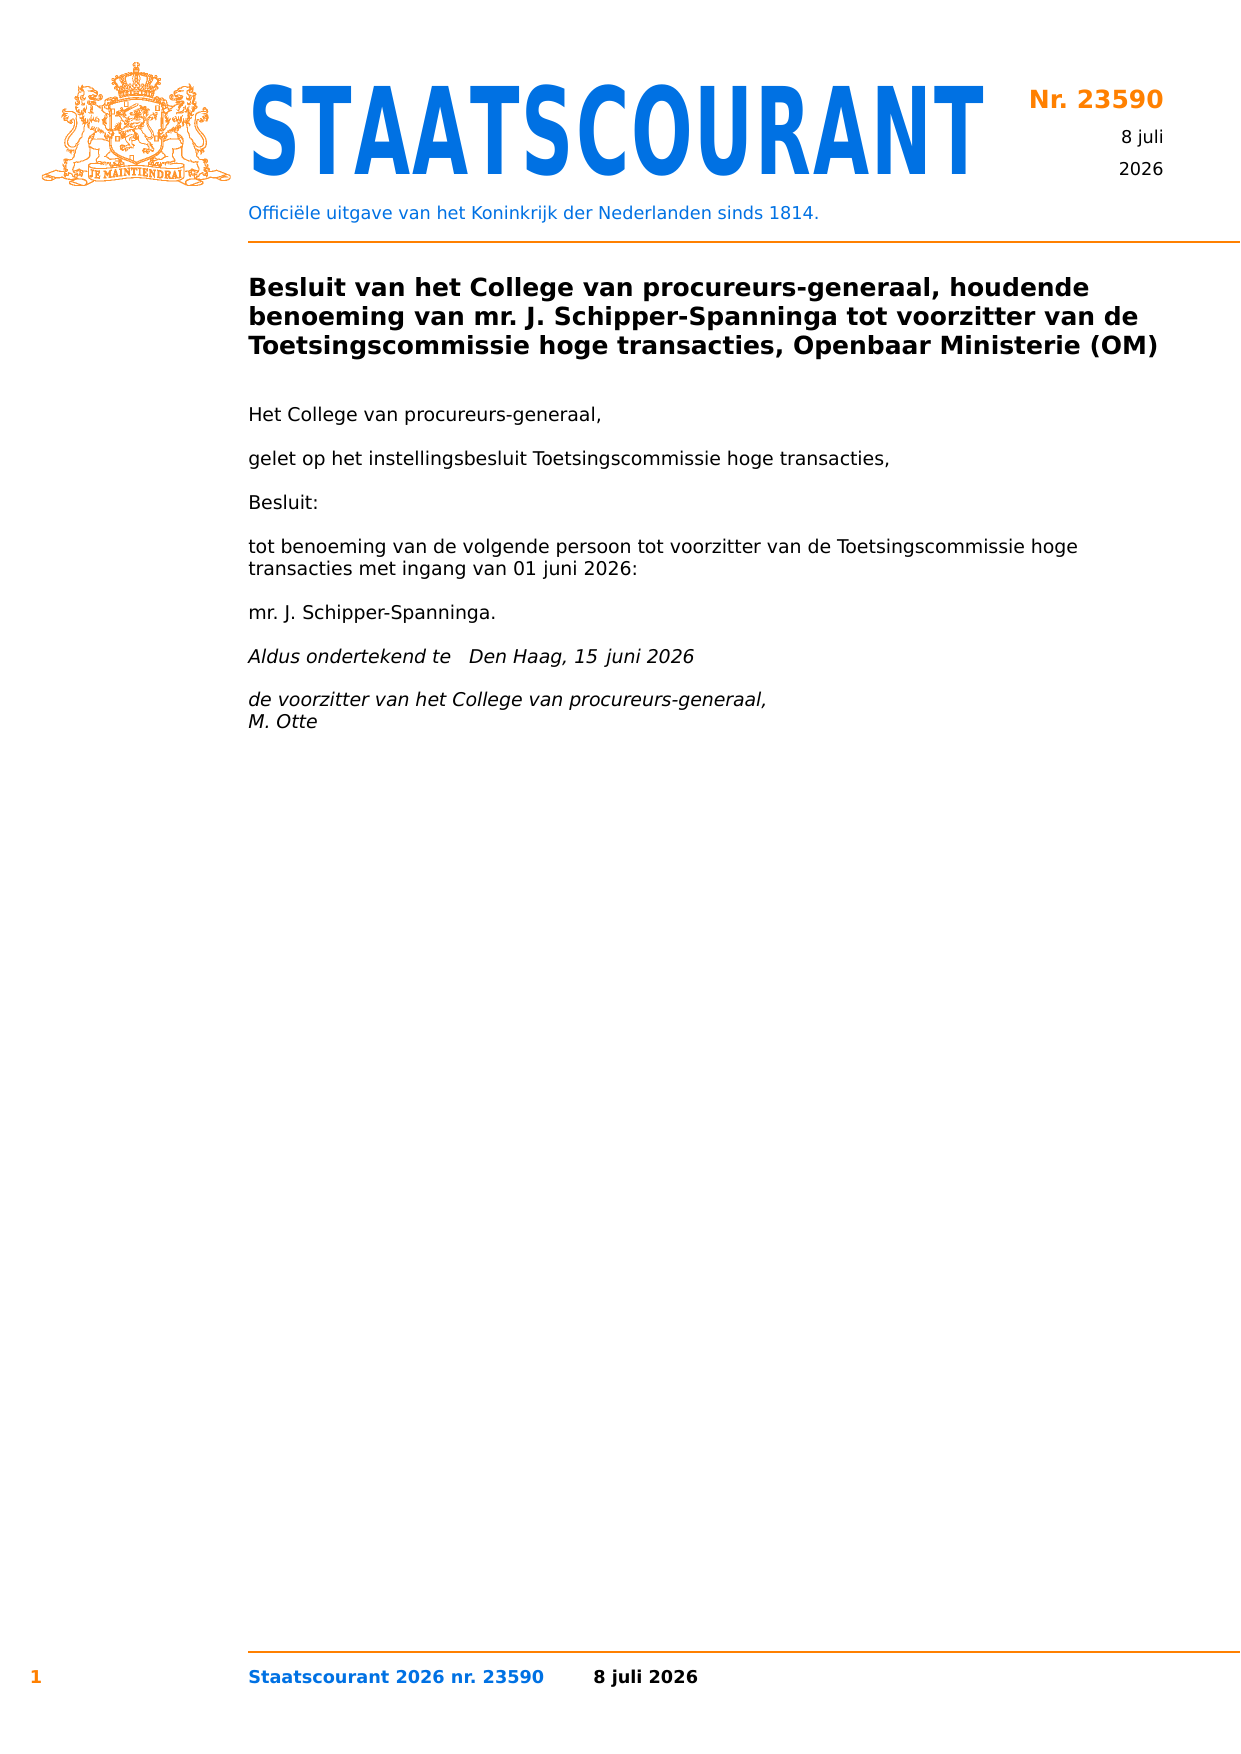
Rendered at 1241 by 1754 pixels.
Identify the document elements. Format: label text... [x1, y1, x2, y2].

text Het College van procureurs-generaal, [248, 404, 1163, 426]
text tot benoeming van de volgende persoon tot voorzitter van de Toetsingscommissie hoge transacties met ingang van 01 juni 2026: [248, 536, 1163, 580]
text mr. J. Schipper-Spanninga. [248, 602, 1163, 624]
table_cell Officiële uitgave van het Koninkrijk der Nederlanden sinds 1814. [248, 203, 1240, 241]
text gelet op het instellingsbesluit Toetsingscommissie hoge transacties, [248, 448, 1163, 470]
table_cell 2026 [998, 153, 1240, 203]
subtitle Besluit van het College van procureurs-generaal, houdende benoeming van mr. J. Schipper-Spanninga tot voorzitter van de Toetsingscommissie hoge transacties, Openbaar Ministerie (OM) [248, 273, 1163, 361]
table_header [25, 62, 248, 241]
text Besluit: [248, 492, 1163, 514]
text Aldus ondertekend te Den Haag, 15 juni 2026 [248, 646, 1163, 667]
table_header STAATSCOURANT [248, 62, 998, 203]
text de voorzitter van het College van procureurs-generaal, M. Otte [248, 689, 1163, 733]
table_cell 8 juli [998, 121, 1240, 153]
table_header Nr. 23590 [998, 62, 1240, 121]
picture [41, 62, 231, 186]
